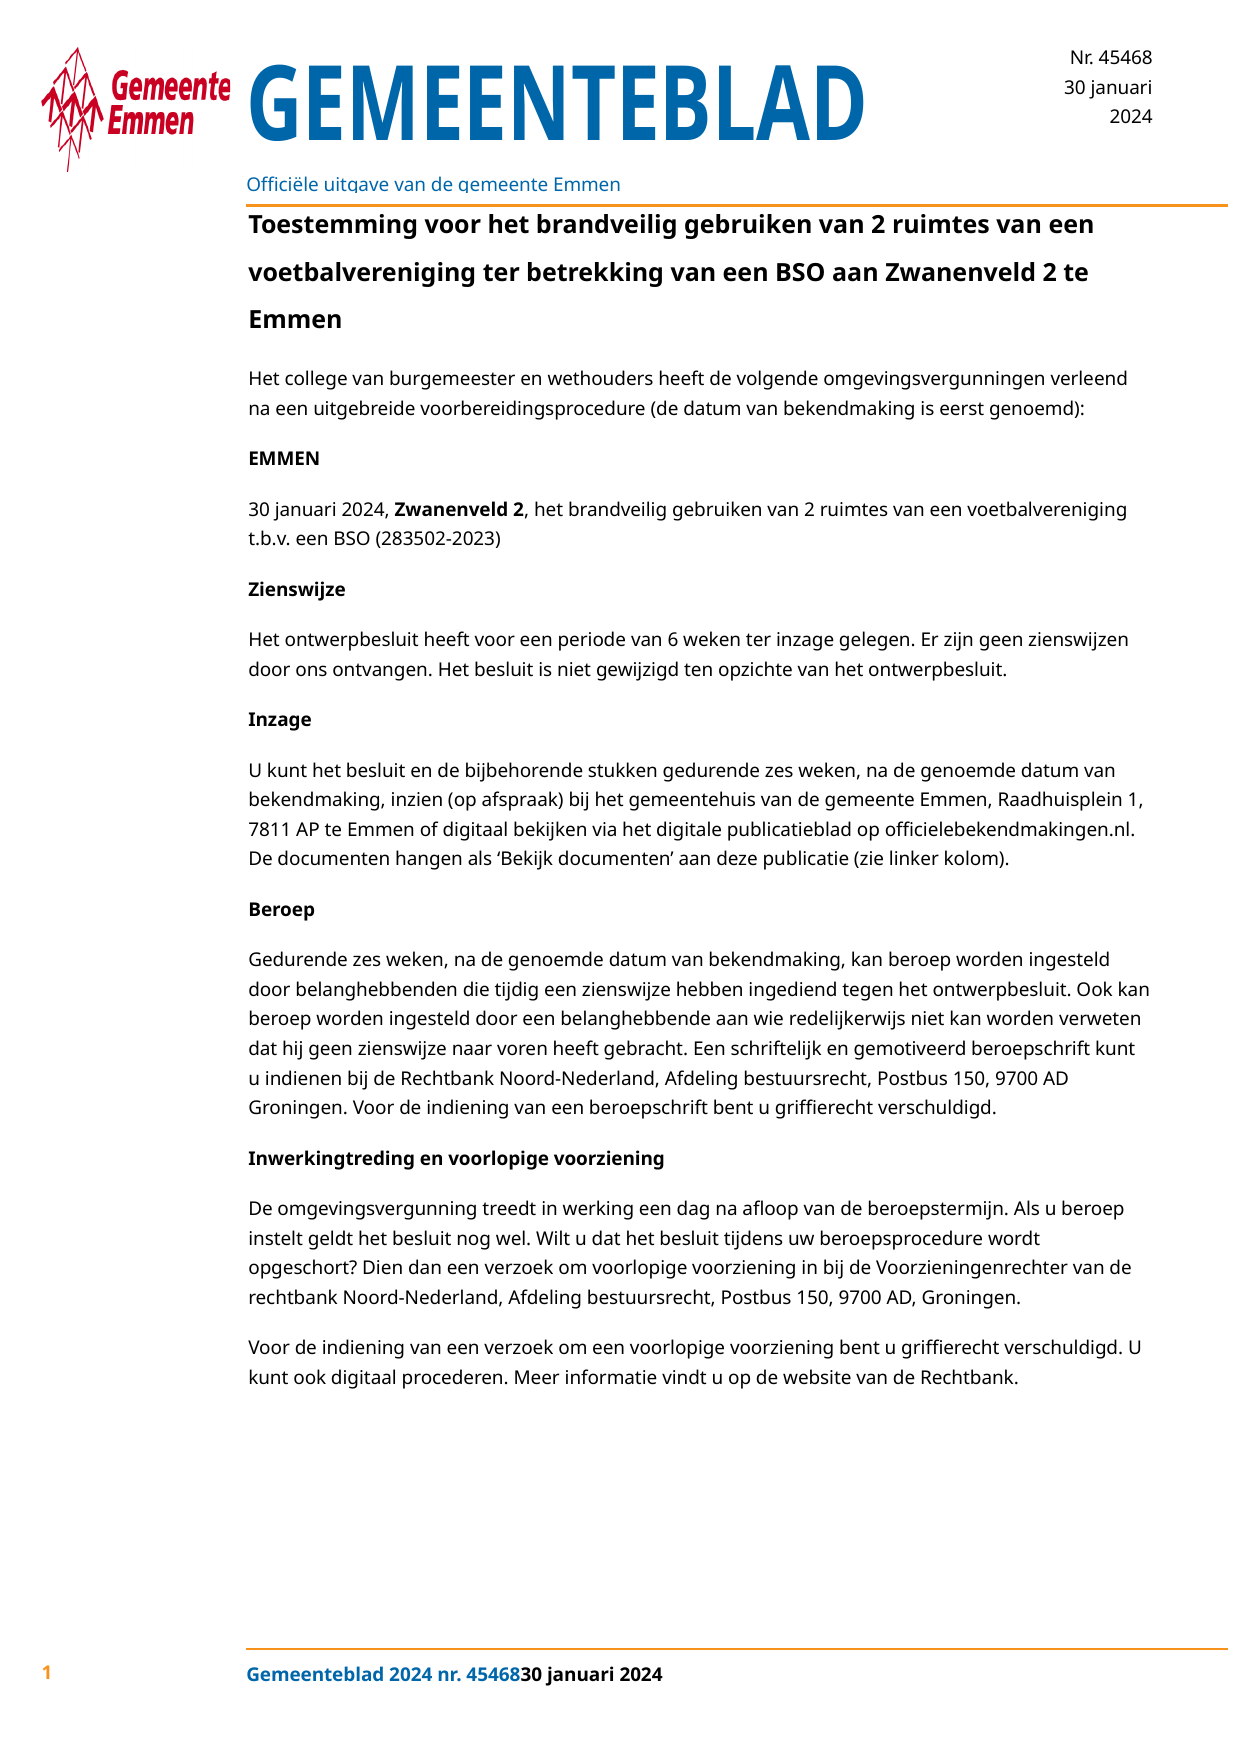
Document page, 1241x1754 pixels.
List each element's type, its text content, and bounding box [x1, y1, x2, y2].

text U kunt het besluit en de bijbehorende stukken gedurende zes weken, na de genoemde datum van bekendmaking, inzien (op afspraak) bij het gemeentehuis van de gemeente Emmen, Raadhuisplein 1, 7811 AP te Emmen of digitaal bekijken via het digitale publicatieblad op officielebekendmakingen.nl. De documenten hangen als ‘Bekijk documenten’ aan deze publicatie (zie linker kolom). [248, 757, 1152, 871]
text Toestemming voor het brandveilig gebruiken van 2 ruimtes van een voetbalvereniging ter betrekking van een BSO aan Zwanenveld 2 te Emmen [248, 207, 1152, 336]
text Zienswijze [248, 576, 1152, 602]
text Inzage [248, 706, 1152, 732]
text De omgevingsvergunning treedt in werking een dag na afloop van de beroepstermijn. Als u beroep instelt geldt het besluit nog wel. Wilt u dat het besluit tijdens uw beroepsprocedure wordt opgeschort? Dien dan een verzoek om voorlopige voorziening in bij de Voorzieningenrechter van de rechtbank Noord-Nederland, Afdeling bestuursrecht, Postbus 150, 9700 AD, Groningen. [248, 1195, 1152, 1309]
text Gedurende zes weken, na de genoemde datum van bekendmaking, kan beroep worden ingesteld door belanghebbenden die tijdig een zienswijze hebben ingediend tegen het ontwerpbesluit. Ook kan beroep worden ingesteld door een belanghebbende aan wie redelijkerwijs niet kan worden verweten dat hij geen zienswijze naar voren heeft gebracht. Een schriftelijk en gemotiveerd beroepschrift kunt u indienen bij de Rechtbank Noord-Nederland, Afdeling bestuursrecht, Postbus 150, 9700 AD Groningen. Voor de indiening van een beroepschrift bent u griffierecht verschuldigd. [248, 946, 1152, 1120]
text EMMEN [248, 446, 1152, 471]
text Inwerkingtreding en voorlopige voorziening [248, 1145, 1152, 1170]
text Het college van burgemeester en wethouders heeft de volgende omgevingsvergunningen verleend na een uitgebreide voorbereidingsprocedure (de datum van bekendmaking is eerst genoemd): [248, 366, 1152, 421]
text Voor de indiening van een verzoek om een voorlopige voorziening bent u griffierecht verschuldigd. U kunt ook digitaal procederen. Meer informatie vindt u op de website van de Rechtbank. [248, 1334, 1152, 1389]
text 30 januari 2024, Zwanenveld 2, het brandveilig gebruiken van 2 ruimtes van een voetbalvereniging t.b.v. een BSO (283502-2023) [248, 496, 1152, 551]
text Het ontwerpbesluit heeft voor een periode van 6 weken ter inzage gelegen. Er zijn geen zienswijzen door ons ontvangen. Het besluit is niet gewijzigd ten opzichte van het ontwerpbesluit. [248, 626, 1152, 682]
text Beroep [248, 896, 1152, 922]
picture [41, 47, 231, 172]
